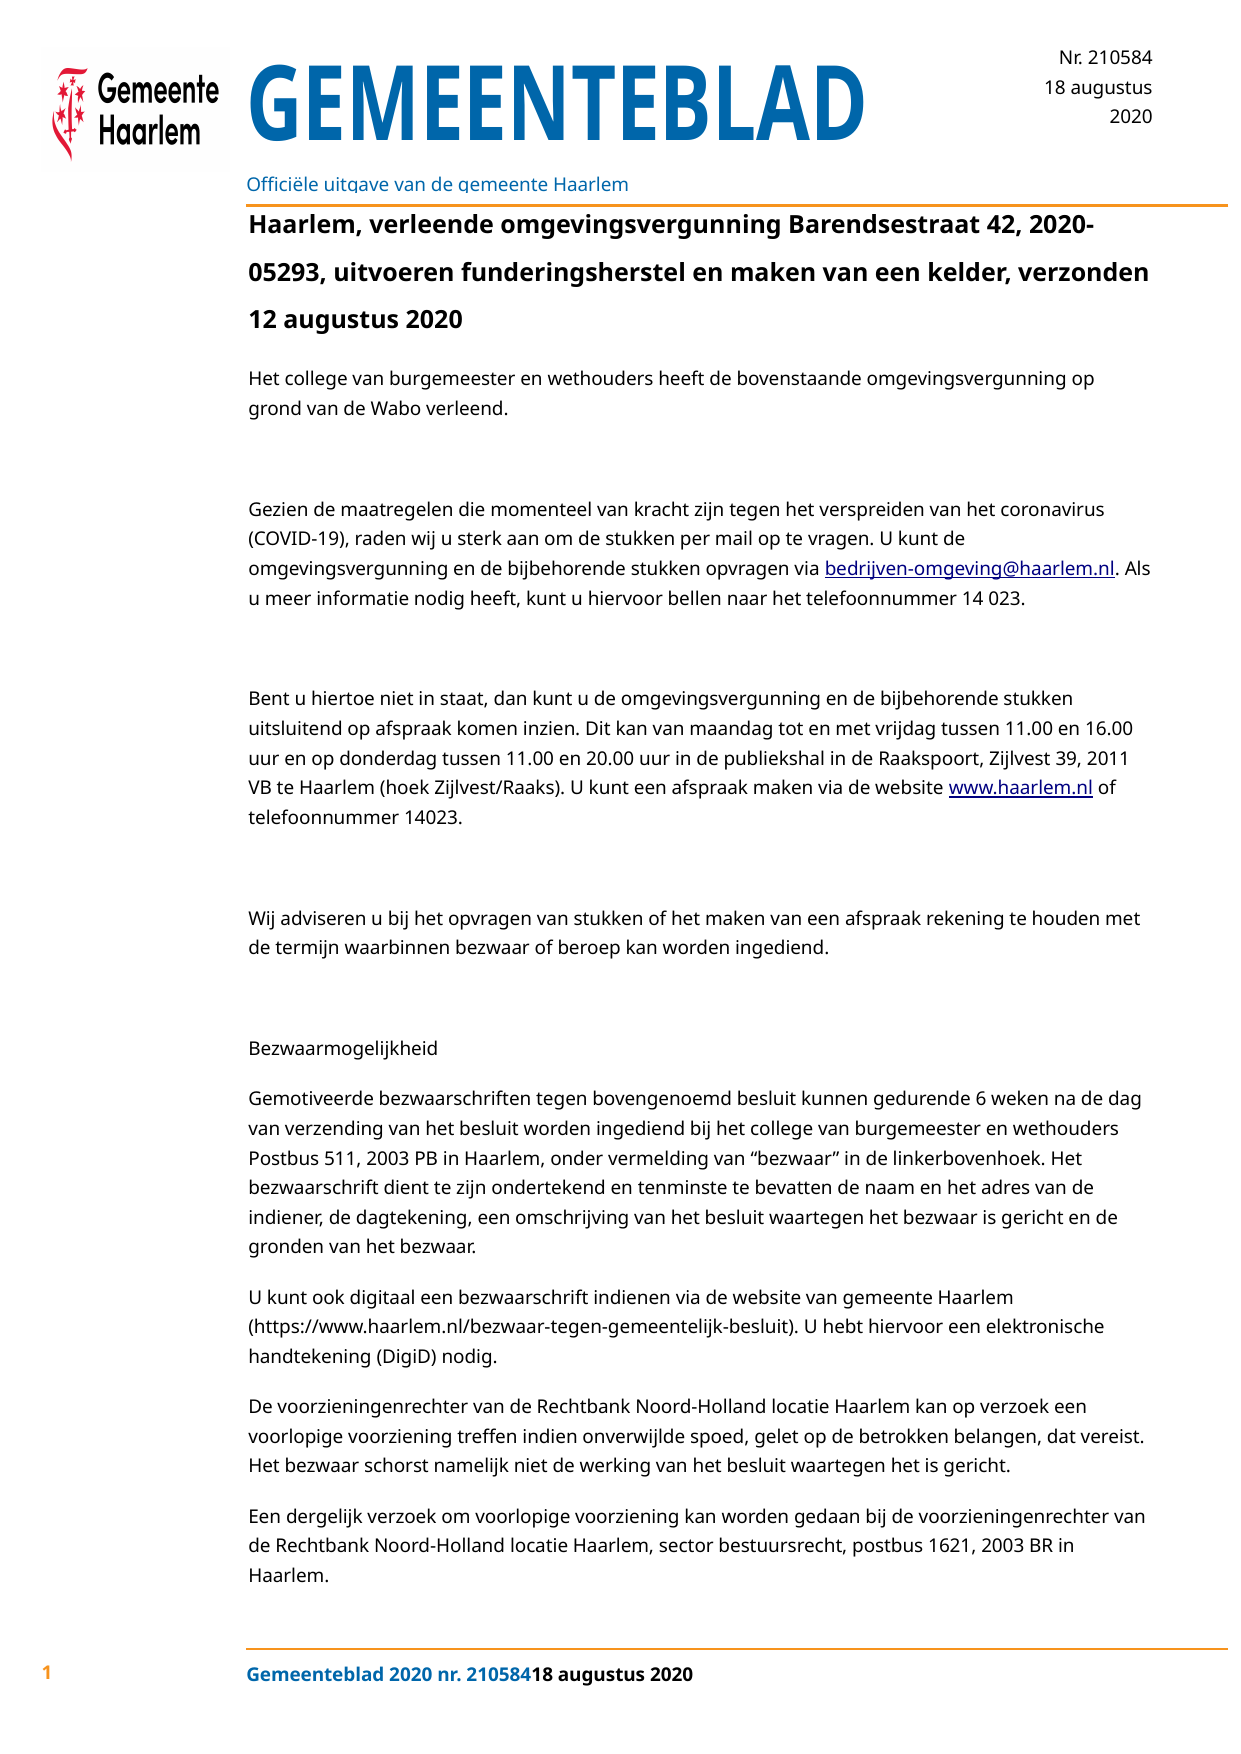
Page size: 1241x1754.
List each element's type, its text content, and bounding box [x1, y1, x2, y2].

text Gemotiveerde bezwaarschriften tegen bovengenoemd besluit kunnen gedurende 6 weken na de dag van verzending van het besluit worden ingediend bij het college van burgemeester en wethouders Postbus 511, 2003 PB in Haarlem, onder vermelding van “bezwaar” in de linkerbovenhoek. Het bezwaarschrift dient te zijn ondertekend en tenminste te bevatten de naam en het adres van de indiener, de dagtekening, een omschrijving van het besluit waartegen het bezwaar is gericht en de gronden van het bezwaar. [248, 1086, 1152, 1259]
text U kunt ook digitaal een bezwaarschrift indienen via de website van gemeente Haarlem (https://www.haarlem.nl/bezwaar-tegen-gemeentelijk-besluit). U hebt hiervoor een elektronische handtekening (DigiD) nodig. [248, 1284, 1152, 1369]
picture [41, 47, 231, 172]
text Wij adviseren u bij het opvragen van stukken of het maken van een afspraak rekening te houden met de termijn waarbinnen bezwaar of beroep kan worden ingediend. [248, 905, 1152, 960]
text Een dergelijk verzoek om voorlopige voorziening kan worden gedaan bij de voorzieningenrechter van de Rechtbank Noord-Holland locatie Haarlem, sector bestuursrecht, postbus 1621, 2003 BR in Haarlem. [248, 1503, 1152, 1588]
text Het college van burgemeester en wethouders heeft de bovenstaande omgevingsvergunning op grond van de Wabo verleend. [248, 366, 1152, 421]
text Bezwaarmogelijkheid [248, 1035, 1152, 1061]
text De voorzieningenrechter van de Rechtbank Noord-Holland locatie Haarlem kan op verzoek een voorlopige voorziening treffen indien onverwijlde spoed, gelet op de betrokken belangen, dat vereist. Het bezwaar schorst namelijk niet de werking van het besluit waartegen het is gericht. [248, 1393, 1152, 1478]
text Gezien de maatregelen die momenteel van kracht zijn tegen het verspreiden van het coronavirus (COVID-19), raden wij u sterk aan om de stukken per mail op te vragen. U kunt de omgevingsvergunning en de bijbehorende stukken opvragen via bedrijven-omgeving@haarlem.nl. Als u meer informatie nodig heeft, kunt u hiervoor bellen naar het telefoonnummer 14 023. [248, 496, 1152, 610]
text Haarlem, verleende omgevingsvergunning Barendsestraat 42, 2020-05293, uitvoeren funderingsherstel en maken van een kelder, verzonden 12 augustus 2020 [248, 207, 1152, 336]
text Bent u hiertoe niet in staat, dan kunt u de omgevingsvergunning en de bijbehorende stukken uitsluitend op afspraak komen inzien. Dit kan van maandag tot en met vrijdag tussen 11.00 en 16.00 uur en op donderdag tussen 11.00 en 20.00 uur in de publiekshal in de Raakspoort, Zijlvest 39, 2011 VB te Haarlem (hoek Zijlvest/Raaks). U kunt een afspraak maken via de website www.haarlem.nl of telefoonnummer 14023. [248, 686, 1152, 829]
